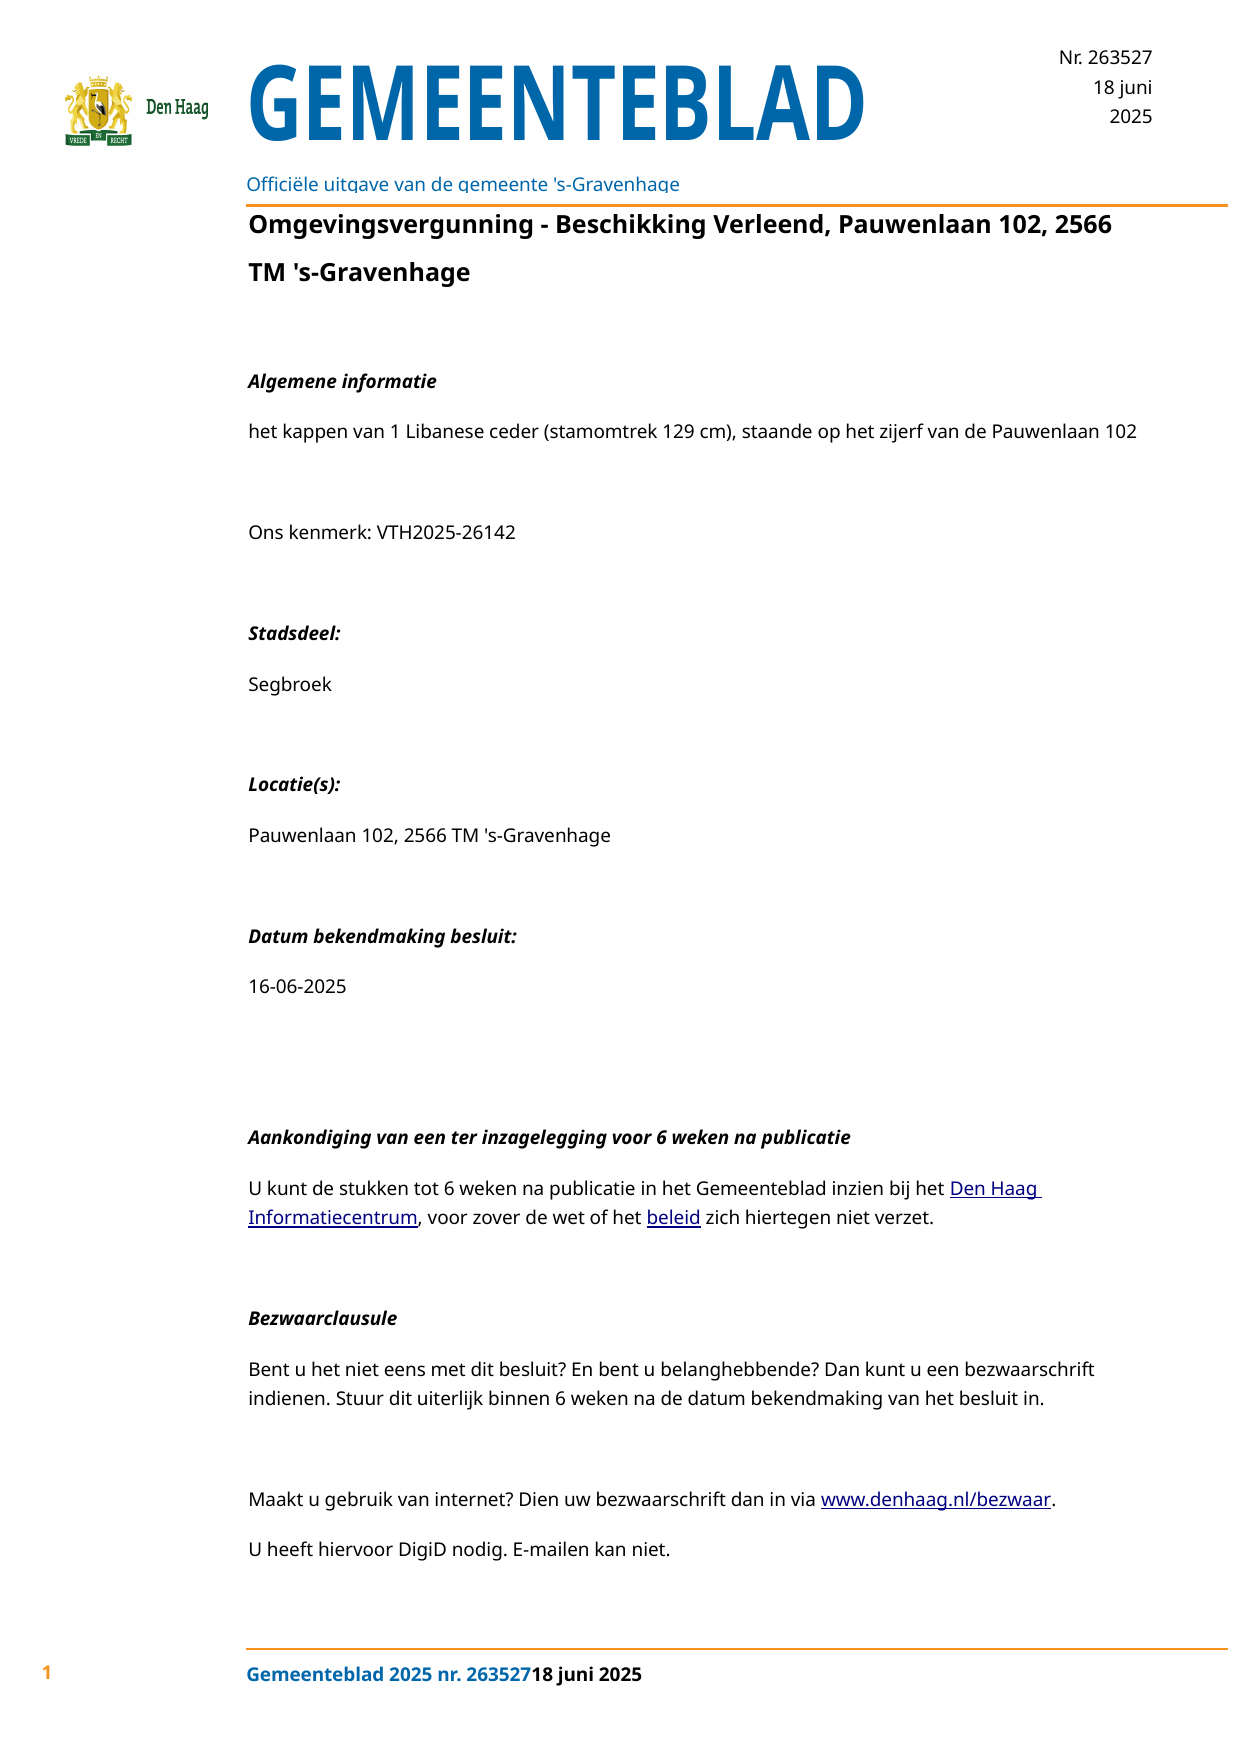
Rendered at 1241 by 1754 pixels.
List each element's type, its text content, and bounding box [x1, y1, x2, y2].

text Bezwaarclausule [248, 1305, 1152, 1331]
text Ons kenmerk: VTH2025-26142 [248, 519, 1152, 545]
text Stadsdeel: [248, 620, 1152, 646]
text U heeft hiervoor DigiD nodig. E-mailen kan niet. [248, 1537, 1152, 1562]
text Locatie(s): [248, 772, 1152, 797]
text Segbroek [248, 671, 1152, 697]
text Algemene informatie [248, 368, 1152, 394]
text het kappen van 1 Libanese ceder (stamomtrek 129 cm), staande op het zijerf van de Pauwenlaan 102 [248, 419, 1152, 444]
text U kunt de stukken tot 6 weken na publicatie in het Gemeenteblad inzien bij het Den Haag Informatiecentrum, voor zover de wet of het beleid zich hiertegen niet verzet. [248, 1175, 1152, 1230]
text Bent u het niet eens met dit besluit? En bent u belanghebbende? Dan kunt u een bezwaarschrift indienen. Stuur dit uiterlijk binnen 6 weken na de datum bekendmaking van het besluit in. [248, 1356, 1152, 1411]
text Omgevingsvergunning - Beschikking Verleend, Pauwenlaan 102, 2566 TM 's-Gravenhage [248, 207, 1152, 288]
text Maakt u gebruik van internet? Dien uw bezwaarschrift dan in via www.denhaag.nl/bezwaar. [248, 1486, 1152, 1512]
text Aankondiging van een ter inzagelegging voor 6 weken na publicatie [248, 1124, 1152, 1150]
text 16-06-2025 [248, 973, 1152, 999]
text Datum bekendmaking besluit: [248, 923, 1152, 949]
picture [41, 47, 231, 172]
text Pauwenlaan 102, 2566 TM 's-Gravenhage [248, 822, 1152, 848]
